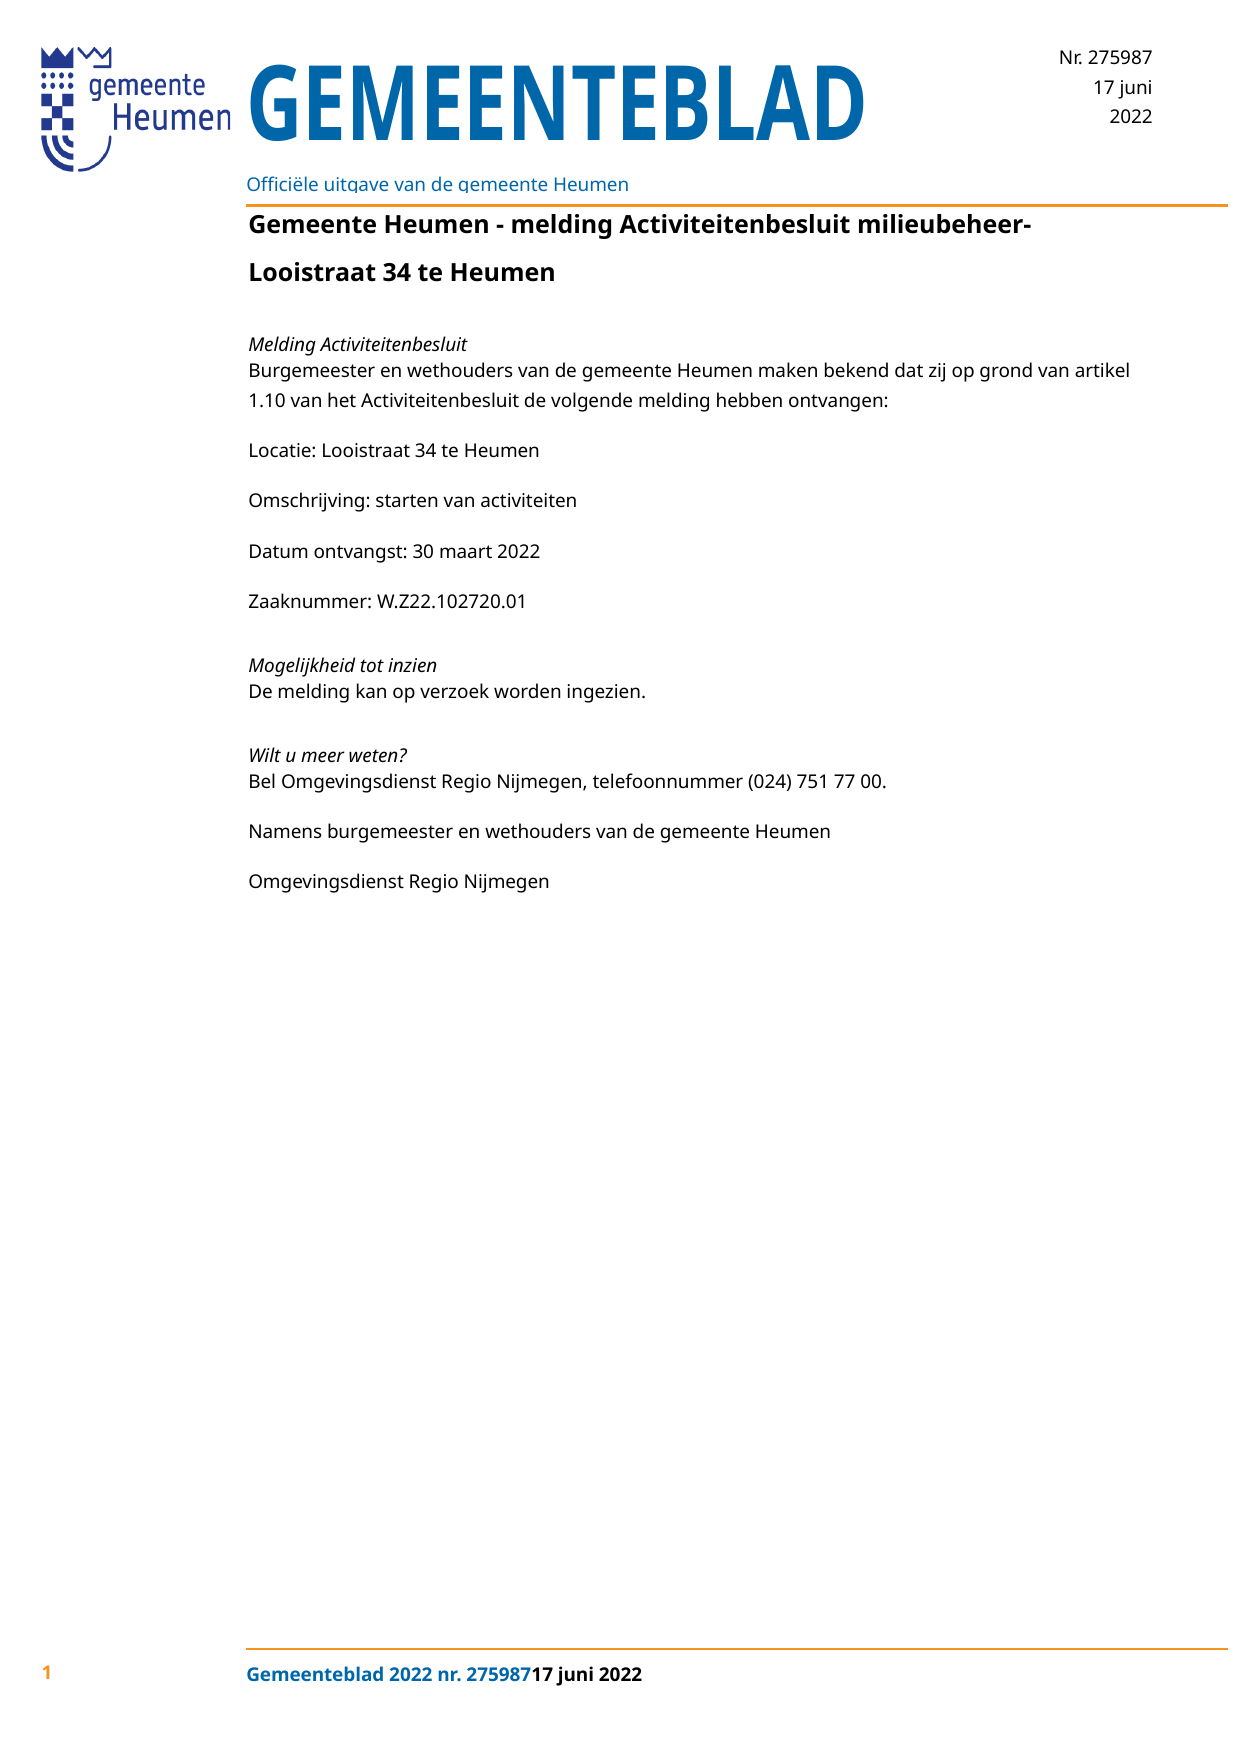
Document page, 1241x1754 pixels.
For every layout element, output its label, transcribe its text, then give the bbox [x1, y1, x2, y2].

text De melding kan op verzoek worden ingezien. [248, 678, 1152, 704]
text Mogelijkheid tot inzien [248, 652, 1152, 678]
text Omschrijving: starten van activiteiten [248, 488, 1152, 513]
text Gemeente Heumen - melding Activiteitenbesluit milieubeheer- Looistraat 34 te Heumen [248, 207, 1152, 288]
picture [41, 47, 231, 172]
text Melding Activiteitenbesluit [248, 331, 1152, 357]
text Wilt u meer weten? [248, 742, 1152, 768]
text Zaaknummer: W.Z22.102720.01 [248, 588, 1152, 614]
text Bel Omgevingsdienst Regio Nijmegen, telefoonnummer (024) 751 77 00. [248, 768, 1152, 793]
text Burgemeester en wethouders van de gemeente Heumen maken bekend dat zij op grond van artikel 1.10 van het Activiteitenbesluit de volgende melding hebben ontvangen: [248, 357, 1152, 412]
text Locatie: Looistraat 34 te Heumen [248, 437, 1152, 463]
text Datum ontvangst: 30 maart 2022 [248, 538, 1152, 564]
text Namens burgemeester en wethouders van de gemeente Heumen [248, 818, 1152, 844]
text Omgevingsdienst Regio Nijmegen [248, 869, 1152, 894]
